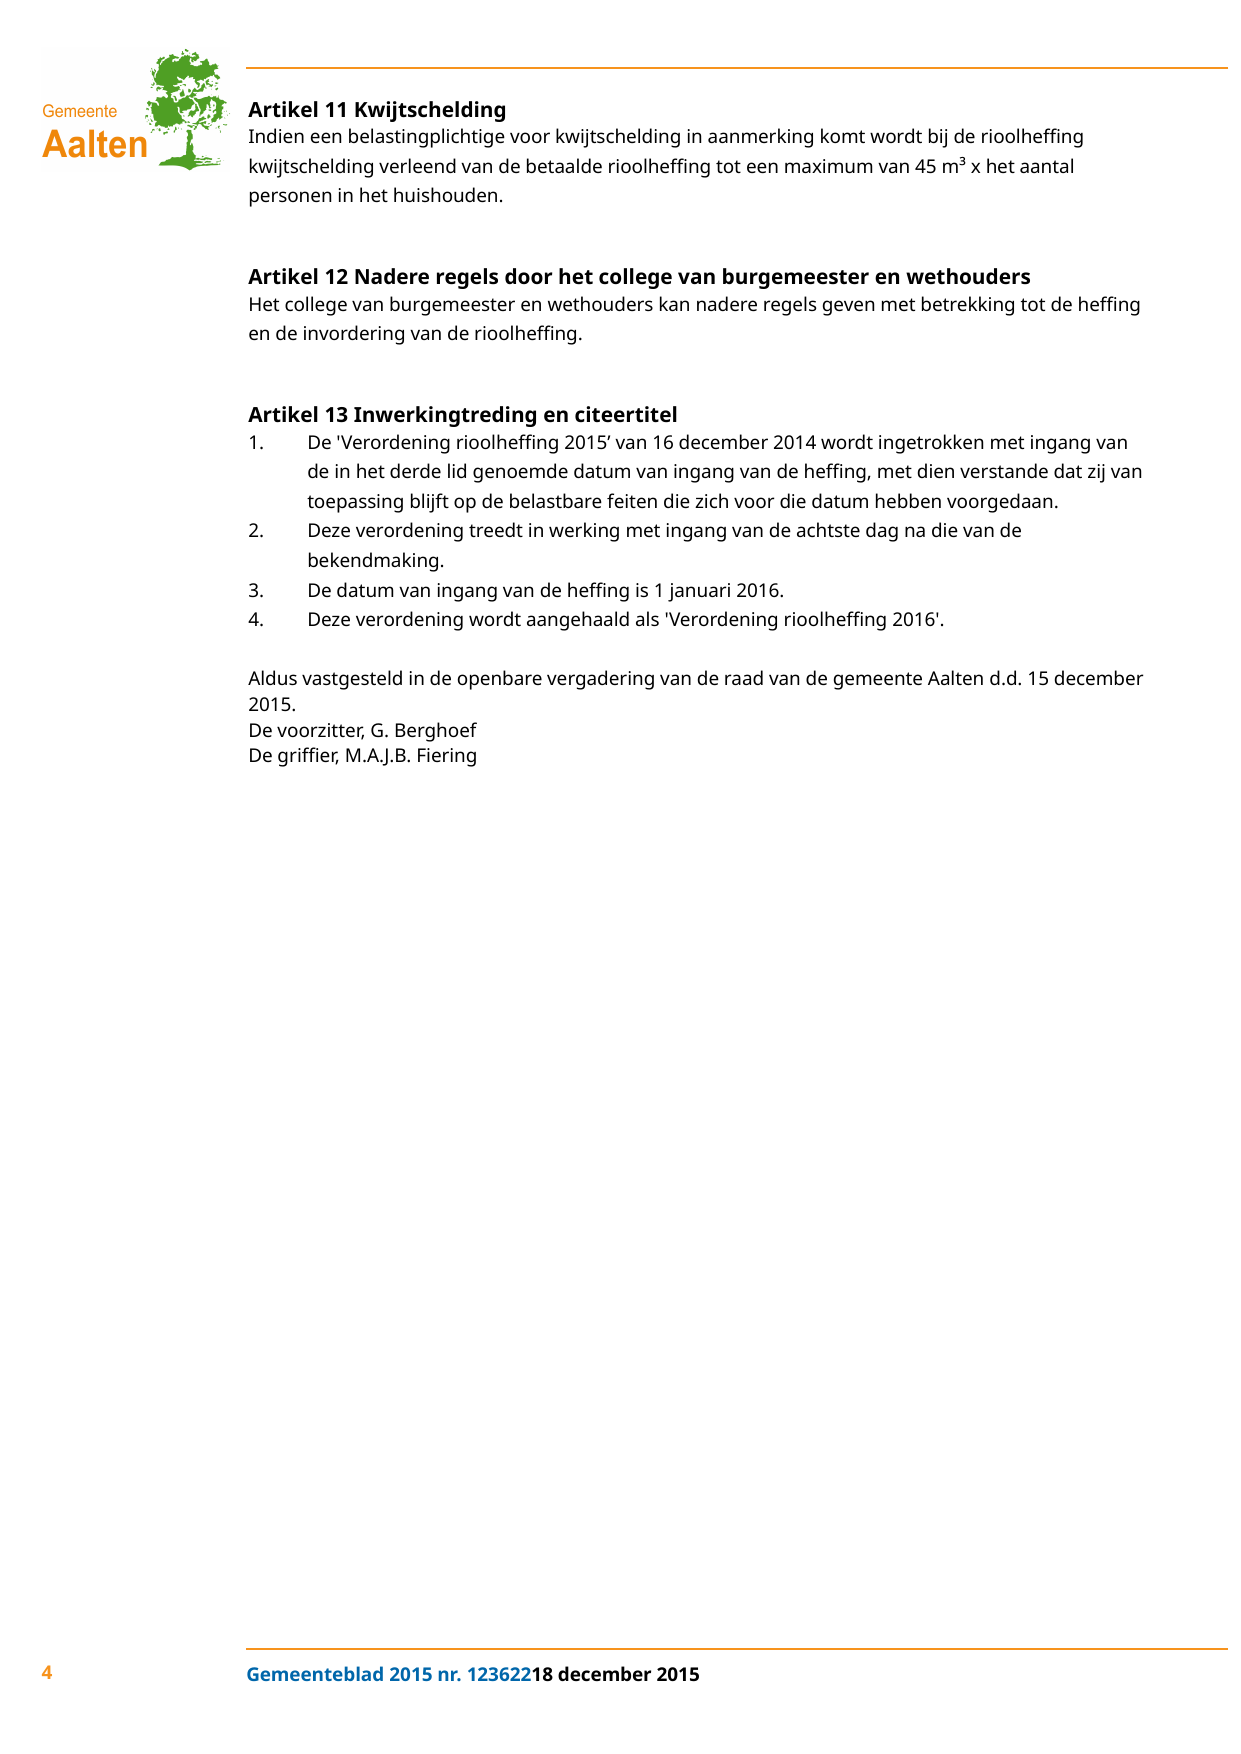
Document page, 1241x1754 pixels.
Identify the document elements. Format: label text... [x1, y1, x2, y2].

text Artikel 13 Inwerkingtreding en citeertitel [248, 400, 1152, 429]
text Artikel 12 Nadere regels door het college van burgemeester en wethouders [248, 262, 1152, 291]
text Indien een belastingplichtige voor kwijtschelding in aanmerking komt wordt bij de rioolheffing kwijtschelding verleend van de betaalde rioolheffing tot een maximum van 45 m³ x het aantal personen in het huishouden. [248, 123, 1152, 208]
text Aldus vastgesteld in de openbare vergadering van de raad van de gemeente Aalten d.d. 15 december 2015. [248, 666, 1152, 717]
picture [41, 47, 231, 172]
list De 'Verordening rioolheffing 2015’ van 16 december 2014 wordt ingetrokken met ingang van de in het derde lid genoemde datum van ingang van de heffing, met dien verstande dat zij van toepassing blijft op de belastbare feiten die zich voor die datum hebben voorgedaan. [248, 429, 1152, 514]
list Deze verordening treedt in werking met ingang van de achtste dag na die van de bekendmaking. [248, 518, 1152, 573]
list Deze verordening wordt aangehaald als 'Verordening rioolheffing 2016'. [248, 606, 1152, 632]
text Het college van burgemeester en wethouders kan nadere regels geven met betrekking tot de heffing en de invordering van de rioolheffing. [248, 291, 1152, 346]
text De voorzitter, G. Berghoef [248, 717, 1152, 743]
text Artikel 11 Kwijtschelding [248, 95, 1152, 123]
list De datum van ingang van de heffing is 1 januari 2016. [248, 577, 1152, 602]
text De griffier, M.A.J.B. Fiering [248, 743, 1152, 768]
